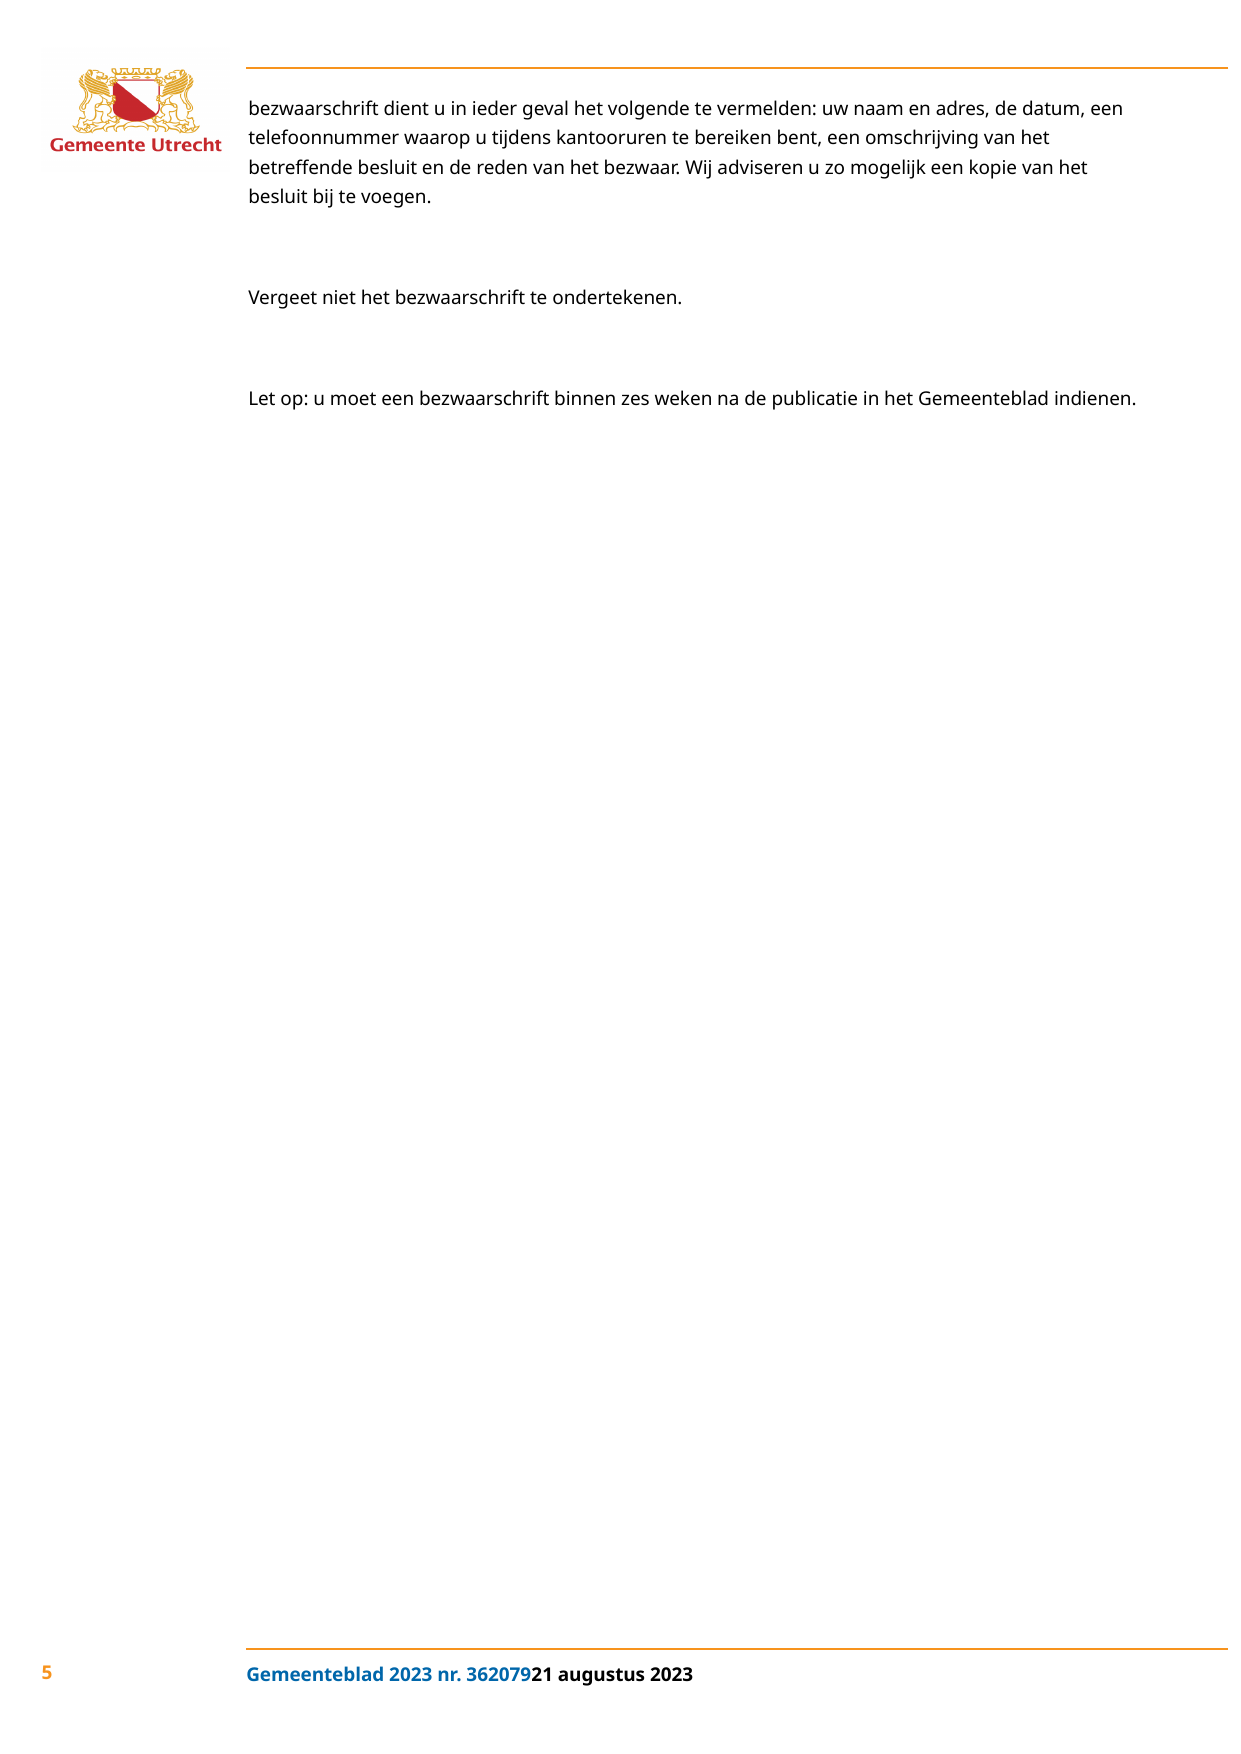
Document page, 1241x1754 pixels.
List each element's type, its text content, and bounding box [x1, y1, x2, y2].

picture [41, 47, 231, 172]
text Let op: u moet een bezwaarschrift binnen zes weken na de publicatie in het Gemeenteblad indienen. [248, 385, 1152, 411]
text Vergeet niet het bezwaarschrift te ondertekenen. [248, 284, 1152, 310]
text bezwaarschrift dient u in ieder geval het volgende te vermelden: uw naam en adres, de datum, een telefoonnummer waarop u tijdens kantooruren te bereiken bent, een omschrijving van het betreffende besluit en de reden van het bezwaar. Wij adviseren u zo mogelijk een kopie van het besluit bij te voegen. [248, 95, 1152, 209]
